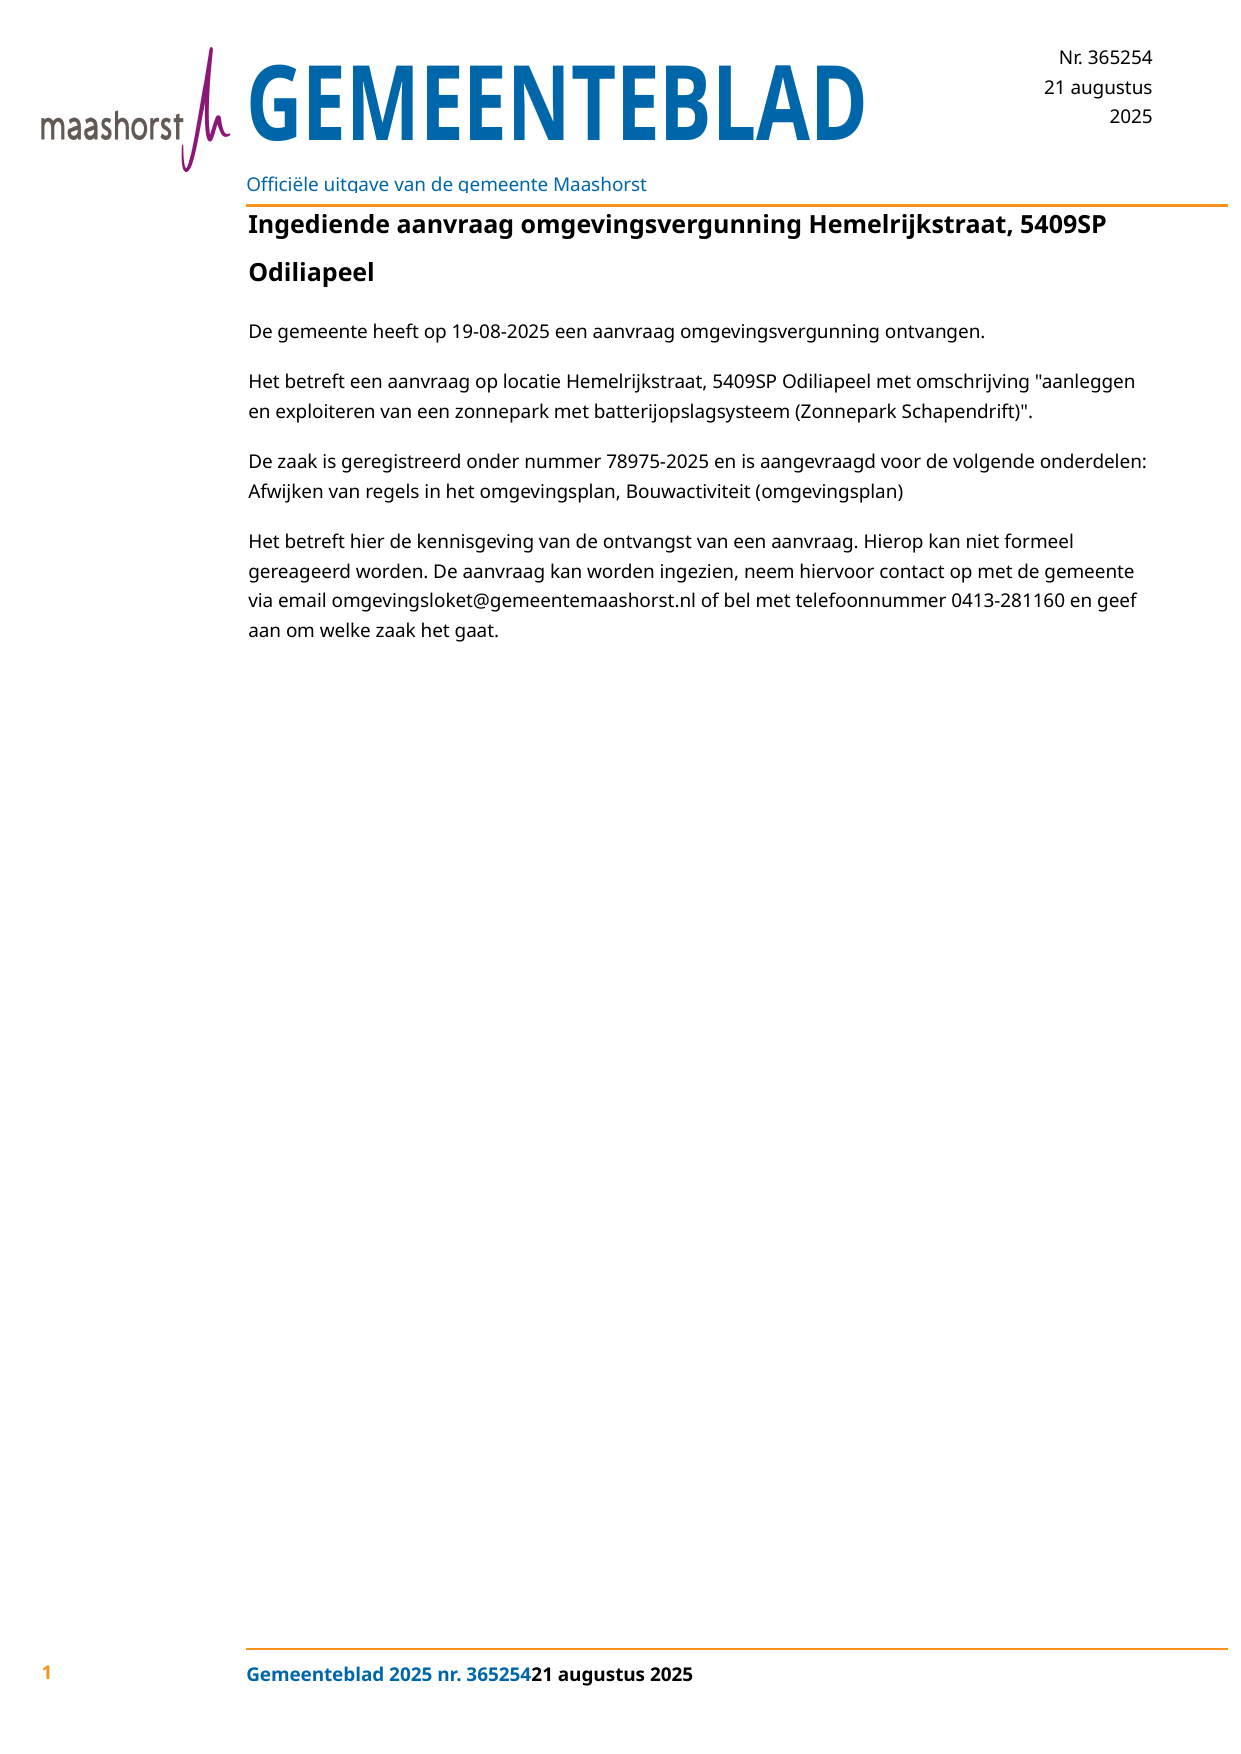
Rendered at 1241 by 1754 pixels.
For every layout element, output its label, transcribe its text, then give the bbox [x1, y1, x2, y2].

text Het betreft hier de kennisgeving van de ontvangst van een aanvraag. Hierop kan niet formeel gereageerd worden. De aanvraag kan worden ingezien, neem hiervoor contact op met de gemeente via email omgevingsloket@gemeentemaashorst.nl of bel met telefoonnummer 0413-281160 en geef aan om welke zaak het gaat. [248, 528, 1152, 643]
text De gemeente heeft op 19-08-2025 een aanvraag omgevingsvergunning ontvangen. [248, 318, 1152, 344]
text Het betreft een aanvraag op locatie Hemelrijkstraat, 5409SP Odiliapeel met omschrijving "aanleggen en exploiteren van een zonnepark met batterijopslagsysteem (Zonnepark Schapendrift)". [248, 368, 1152, 424]
picture [41, 47, 231, 172]
text De zaak is geregistreerd onder nummer 78975-2025 en is aangevraagd voor de volgende onderdelen: Afwijken van regels in het omgevingsplan, Bouwactiviteit (omgevingsplan) [248, 448, 1152, 504]
text Ingediende aanvraag omgevingsvergunning Hemelrijkstraat, 5409SP Odiliapeel [248, 207, 1152, 288]
